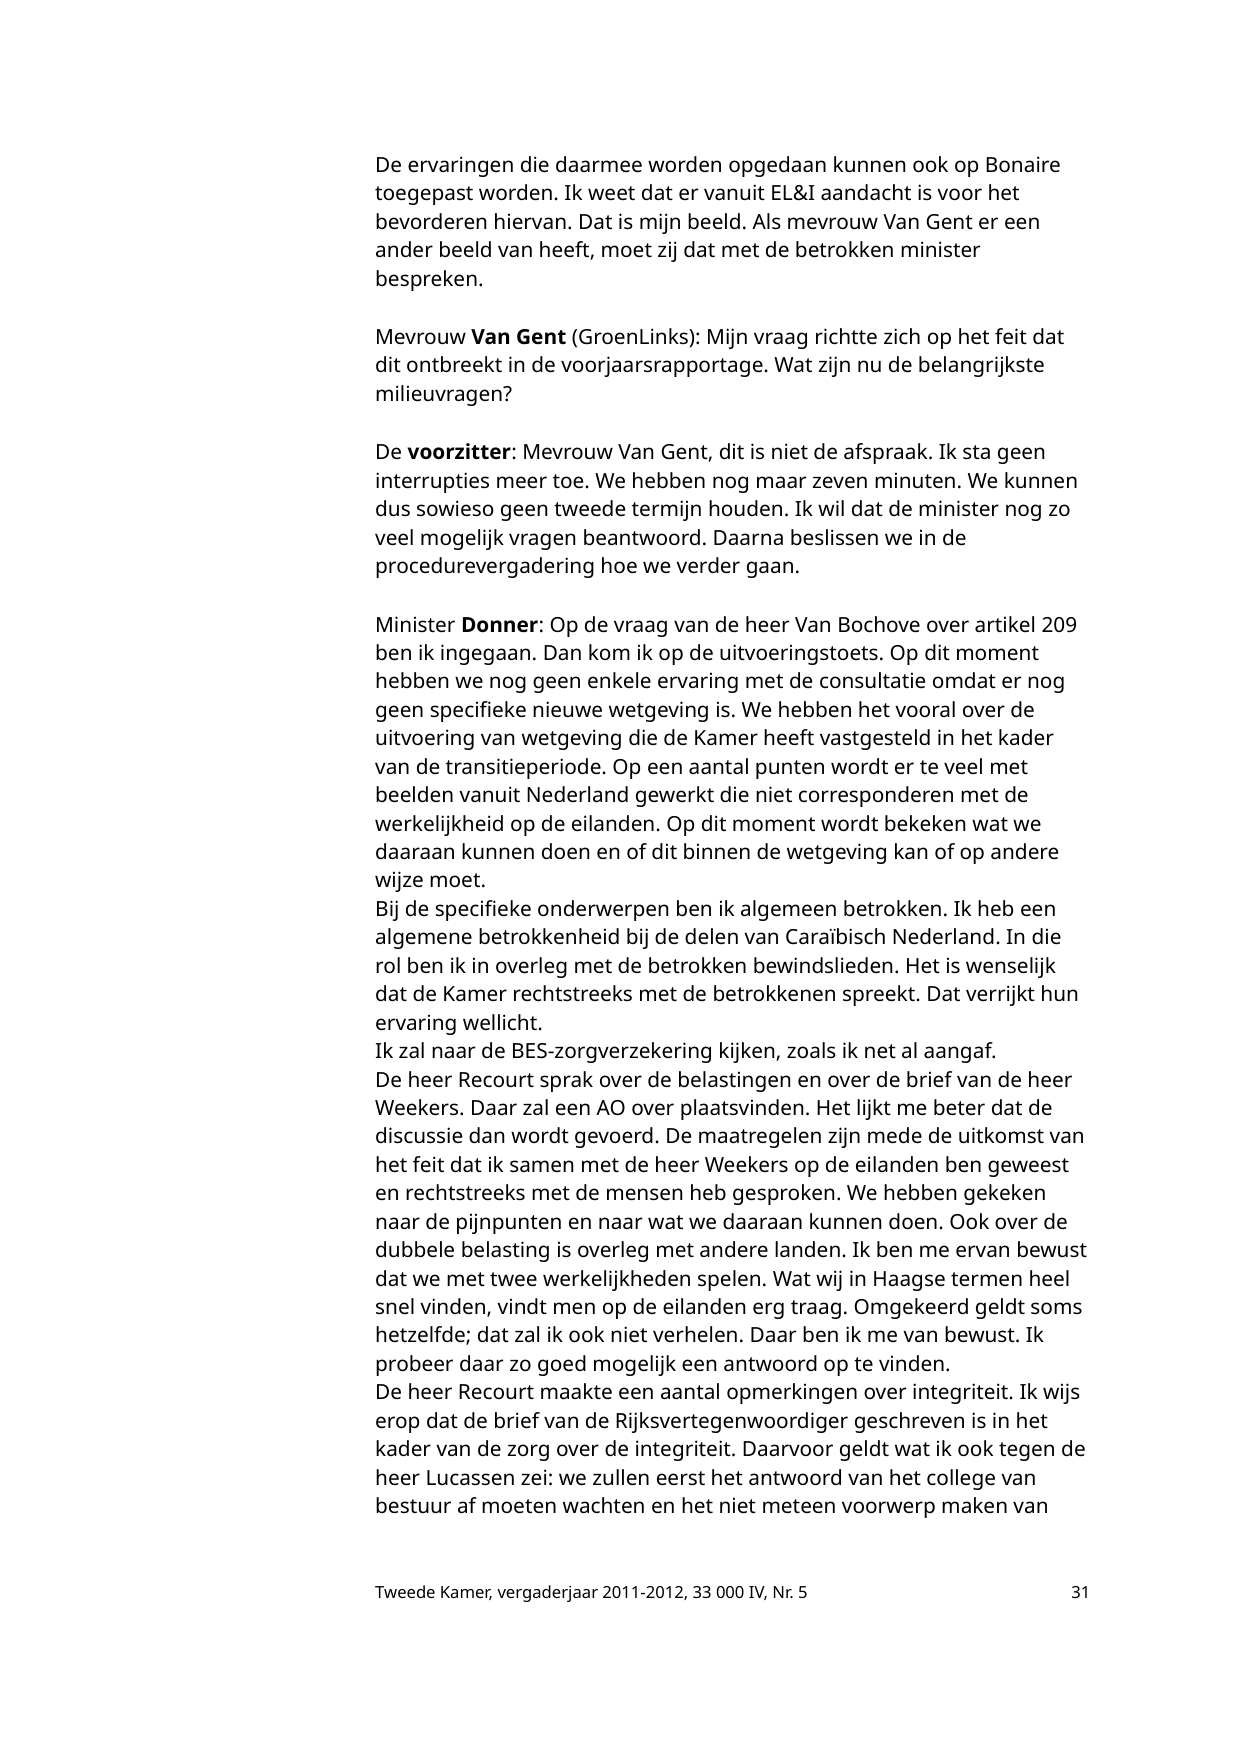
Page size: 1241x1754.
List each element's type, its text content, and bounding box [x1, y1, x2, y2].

text Minister Donner: Op de vraag van de heer Van Bochove over artikel 209 ben ik ingegaan. Dan kom ik op de uitvoeringstoets. Op dit moment hebben we nog geen enkele ervaring met de consultatie omdat er nog geen specifieke nieuwe wetgeving is. We hebben het vooral over de uitvoering van wetgeving die de Kamer heeft vastgesteld in het kader van de transitieperiode. Op een aantal punten wordt er te veel met beelden vanuit Nederland gewerkt die niet corresponderen met de werkelijkheid op de eilanden. Op dit moment wordt bekeken wat we daaraan kunnen doen en of dit binnen de wetgeving kan of op andere wijze moet. [375, 610, 1090, 894]
text De heer Recourt sprak over de belastingen en over de brief van de heer Weekers. Daar zal een AO over plaatsvinden. Het lijkt me beter dat de discussie dan wordt gevoerd. De maatregelen zijn mede de uitkomst van het feit dat ik samen met de heer Weekers op de eilanden ben geweest en rechtstreeks met de mensen heb gesproken. We hebben gekeken naar de pijnpunten en naar wat we daaraan kunnen doen. Ook over de dubbele belasting is overleg met andere landen. Ik ben me ervan bewust dat we met twee werkelijkheden spelen. Wat wij in Haagse termen heel snel vinden, vindt men op de eilanden erg traag. Omgekeerd geldt soms hetzelfde; dat zal ik ook niet verhelen. Daar ben ik me van bewust. Ik probeer daar zo goed mogelijk een antwoord op te vinden. [375, 1065, 1090, 1377]
text Mevrouw Van Gent (GroenLinks): Mijn vraag richtte zich op het feit dat dit ontbreekt in de voorjaarsrapportage. Wat zijn nu de belangrijkste milieuvragen? [375, 322, 1090, 407]
text De ervaringen die daarmee worden opgedaan kunnen ook op Bonaire toegepast worden. Ik weet dat er vanuit EL&I aandacht is voor het bevorderen hiervan. Dat is mijn beeld. Als mevrouw Van Gent er een ander beeld van heeft, moet zij dat met de betrokken minister bespreken. [375, 150, 1090, 292]
text Ik zal naar de BES-zorgverzekering kijken, zoals ik net al aangaf. [375, 1036, 1090, 1065]
text De heer Recourt maakte een aantal opmerkingen over integriteit. Ik wijs erop dat de brief van de Rijksvertegenwoordiger geschreven is in het kader van de zorg over de integriteit. Daarvoor geldt wat ik ook tegen de heer Lucassen zei: we zullen eerst het antwoord van het college van bestuur af moeten wachten en het niet meteen voorwerp maken van [375, 1377, 1090, 1520]
text Bij de specifieke onderwerpen ben ik algemeen betrokken. Ik heb een algemene betrokkenheid bij de delen van Caraïbisch Nederland. In die rol ben ik in overleg met de betrokken bewindslieden. Het is wenselijk dat de Kamer rechtstreeks met de betrokkenen spreekt. Dat verrijkt hun ervaring wellicht. [375, 894, 1090, 1036]
text De voorzitter: Mevrouw Van Gent, dit is niet de afspraak. Ik sta geen interrupties meer toe. We hebben nog maar zeven minuten. We kunnen dus sowieso geen tweede termijn houden. Ik wil dat de minister nog zo veel mogelijk vragen beantwoord. Daarna beslissen we in de procedurevergadering hoe we verder gaan. [375, 437, 1090, 580]
